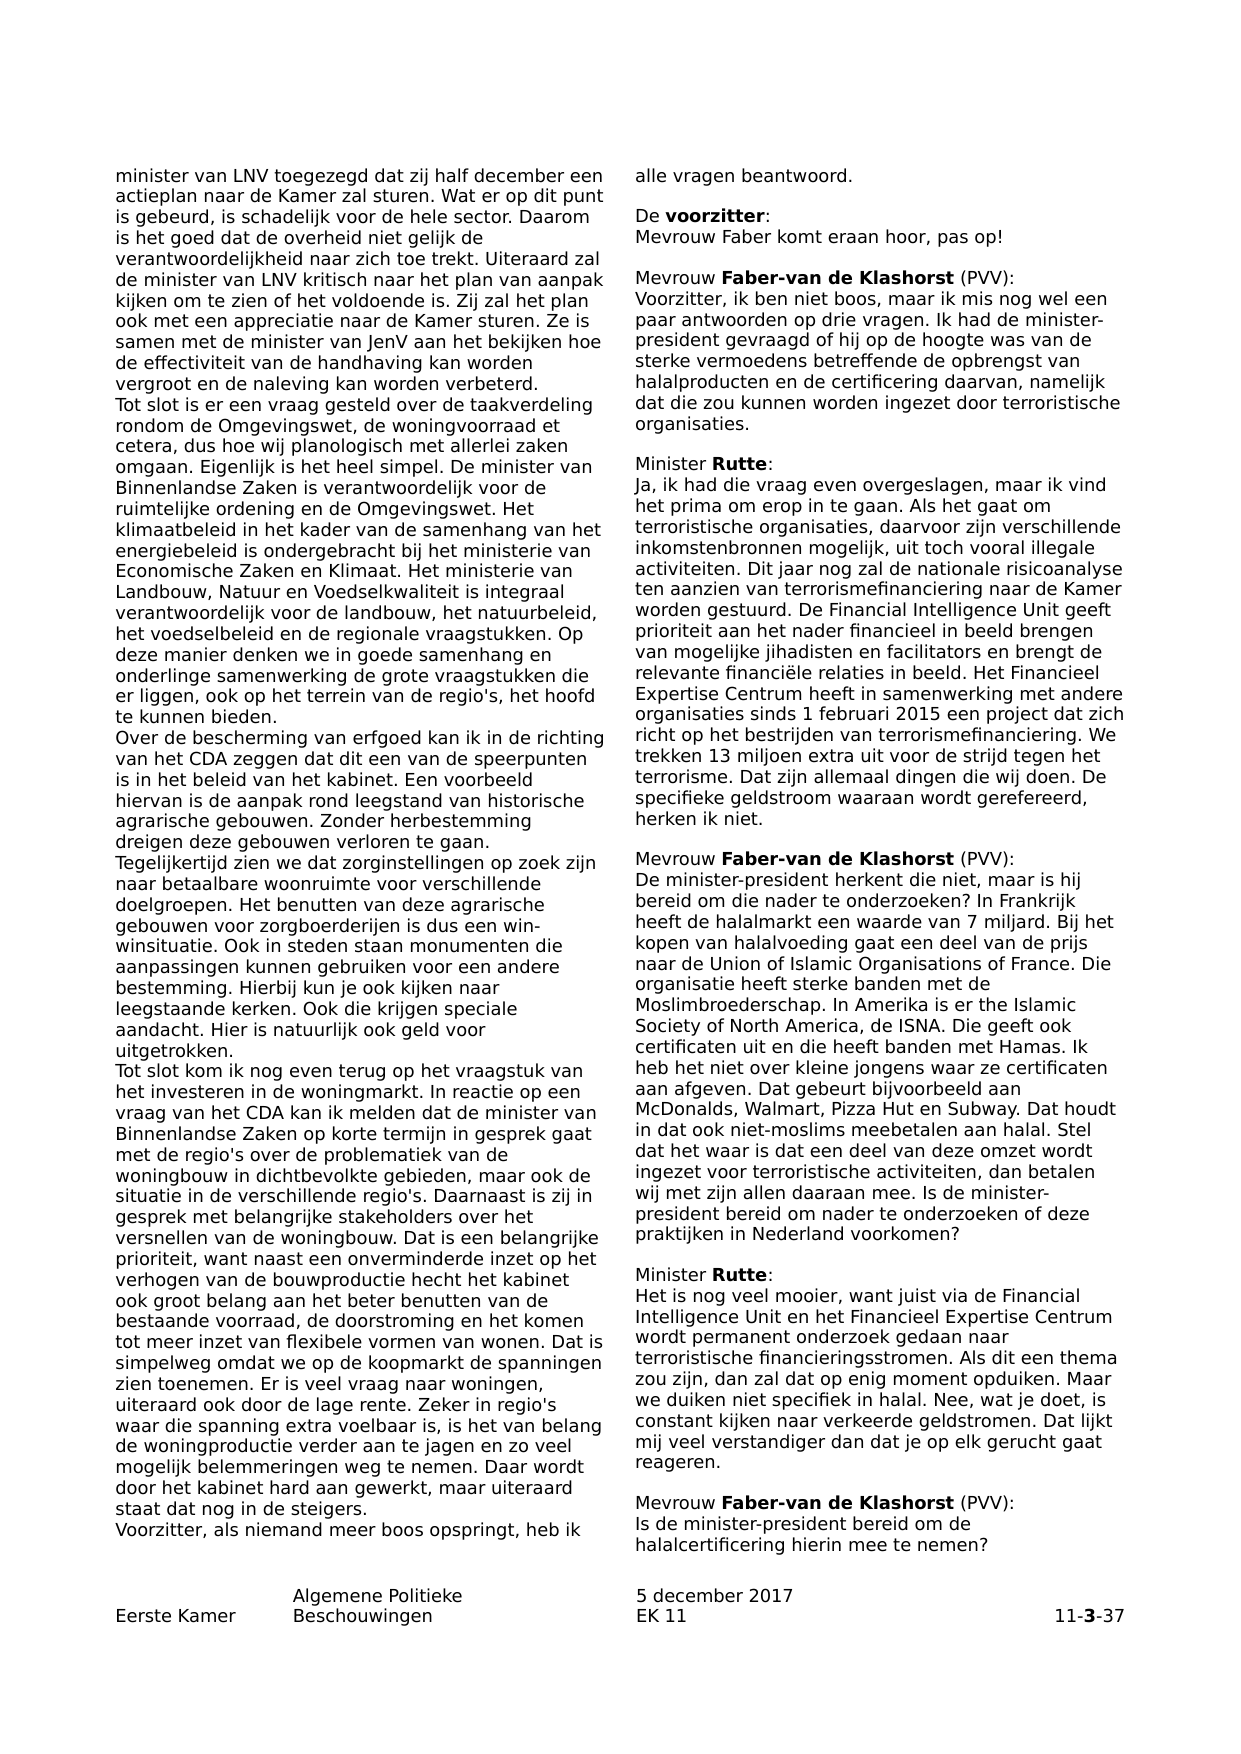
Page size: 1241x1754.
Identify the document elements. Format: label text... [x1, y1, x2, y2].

text Voorzitter, als niemand meer boos opspringt, heb ik [115, 1519, 605, 1540]
text minister van LNV toegezegd dat zij half december een actieplan naar de Kamer zal sturen. Wat er op dit punt is gebeurd, is schadelijk voor de hele sector. Daarom is het goed dat de overheid niet gelijk de verantwoordelijkheid naar zich toe trekt. Uiteraard zal de minister van LNV kritisch naar het plan van aanpak kijken om te zien of het voldoende is. Zij zal het plan ook met een appreciatie naar de Kamer sturen. Ze is samen met de minister van JenV aan het bekijken hoe de effectiviteit van de handhaving kan worden vergroot en de naleving kan worden verbeterd. [115, 165, 605, 394]
text Is de minister-president bereid om de halalcertificering hierin mee te nemen? [635, 1514, 1125, 1556]
text Ja, ik had die vraag even overgeslagen, maar ik vind het prima om erop in te gaan. Als het gaat om terroristische organisaties, daarvoor zijn verschillende inkomstenbronnen mogelijk, uit toch vooral illegale activiteiten. Dit jaar nog zal de nationale risicoanalyse ten aanzien van terrorismefinanciering naar de Kamer worden gestuurd. De Financial Intelligence Unit geeft prioriteit aan het nader financieel in beeld brengen van mogelijke jihadisten en facilitators en brengt de relevante financiële relaties in beeld. Het Financieel Expertise Centrum heeft in samenwerking met andere organisaties sinds 1 februari 2015 een project dat zich richt op het bestrijden van terrorismefinanciering. We trekken 13 miljoen extra uit voor de strijd tegen het terrorisme. Dat zijn allemaal dingen die wij doen. De specifieke geldstroom waaraan wordt gerefereerd, herken ik niet. [635, 475, 1125, 829]
text Over de bescherming van erfgoed kan ik in de richting van het CDA zeggen dat dit een van de speerpunten is in het beleid van het kabinet. Een voorbeeld hiervan is de aanpak rond leegstand van historische agrarische gebouwen. Zonder herbestemming dreigen deze gebouwen verloren te gaan. Tegelijkertijd zien we dat zorginstellingen op zoek zijn naar betaalbare woonruimte voor verschillende doelgroepen. Het benutten van deze agrarische gebouwen voor zorgboerderijen is dus een win-winsituatie. Ook in steden staan monumenten die aanpassingen kunnen gebruiken voor een andere bestemming. Hierbij kun je ook kijken naar leegstaande kerken. Ook die krijgen speciale aandacht. Hier is natuurlijk ook geld voor uitgetrokken. [115, 728, 605, 1061]
text De minister-president herkent die niet, maar is hij bereid om die nader te onderzoeken? In Frankrijk heeft de halalmarkt een waarde van 7 miljard. Bij het kopen van halalvoeding gaat een deel van de prijs naar de Union of Islamic Organisations of France. Die organisatie heeft sterke banden met de Moslimbroederschap. In Amerika is er the Islamic Society of North America, de ISNA. Die geeft ook certificaten uit en die heeft banden met Hamas. Ik heb het niet over kleine jongens waar ze certificaten aan afgeven. Dat gebeurt bijvoorbeeld aan McDonalds, Walmart, Pizza Hut en Subway. Dat houdt in dat ook niet-moslims meebetalen aan halal. Stel dat het waar is dat een deel van deze omzet wordt ingezet voor terroristische activiteiten, dan betalen wij met zijn allen daaraan mee. Is de minister-president bereid om nader te onderzoeken of deze praktijken in Nederland voorkomen? [635, 870, 1125, 1245]
text Minister Rutte: [635, 1265, 1125, 1286]
text Minister Rutte: [635, 454, 1125, 475]
text Mevrouw Faber-van de Klashorst (PVV): [635, 268, 1125, 288]
text Tot slot kom ik nog even terug op het vraagstuk van het investeren in de woningmarkt. In reactie op een vraag van het CDA kan ik melden dat de minister van Binnenlandse Zaken op korte termijn in gesprek gaat met de regio's over de problematiek van de woningbouw in dichtbevolkte gebieden, maar ook de situatie in de verschillende regio's. Daarnaast is zij in gesprek met belangrijke stakeholders over het versnellen van de woningbouw. Dat is een belangrijke prioriteit, want naast een onverminderde inzet op het verhogen van de bouwproductie hecht het kabinet ook groot belang aan het beter benutten van de bestaande voorraad, de doorstroming en het komen tot meer inzet van flexibele vormen van wonen. Dat is simpelweg omdat we op de koopmarkt de spanningen zien toenemen. Er is veel vraag naar woningen, uiteraard ook door de lage rente. Zeker in regio's waar die spanning extra voelbaar is, is het van belang de woningproductie verder aan te jagen en zo veel mogelijk belemmeringen weg te nemen. Daar wordt door het kabinet hard aan gewerkt, maar uiteraard staat dat nog in de steigers. [115, 1061, 605, 1519]
text Tot slot is er een vraag gesteld over de taakverdeling rondom de Omgevingswet, de woningvoorraad et cetera, dus hoe wij planologisch met allerlei zaken omgaan. Eigenlijk is het heel simpel. De minister van Binnenlandse Zaken is verantwoordelijk voor de ruimtelijke ordening en de Omgevingswet. Het klimaatbeleid in het kader van de samenhang van het energiebeleid is ondergebracht bij het ministerie van Economische Zaken en Klimaat. Het ministerie van Landbouw, Natuur en Voedselkwaliteit is integraal verantwoordelijk voor de landbouw, het natuurbeleid, het voedselbeleid en de regionale vraagstukken. Op deze manier denken we in goede samenhang en onderlinge samenwerking de grote vraagstukken die er liggen, ook op het terrein van de regio's, het hoofd te kunnen bieden. [115, 394, 605, 728]
text Het is nog veel mooier, want juist via de Financial Intelligence Unit en het Financieel Expertise Centrum wordt permanent onderzoek gedaan naar terroristische financieringsstromen. Als dit een thema zou zijn, dan zal dat op enig moment opduiken. Maar we duiken niet specifiek in halal. Nee, wat je doet, is constant kijken naar verkeerde geldstromen. Dat lijkt mij veel verstandiger dan dat je op elk gerucht gaat reageren. [635, 1286, 1125, 1473]
text Mevrouw Faber-van de Klashorst (PVV): [635, 1493, 1125, 1514]
text alle vragen beantwoord. [635, 165, 1125, 186]
text De voorzitter: [635, 206, 1125, 227]
text Mevrouw Faber-van de Klashorst (PVV): [635, 849, 1125, 870]
text Voorzitter, ik ben niet boos, maar ik mis nog wel een paar antwoorden op drie vragen. Ik had de minister-president gevraagd of hij op de hoogte was van de sterke vermoedens betreffende de opbrengst van halalproducten en de certificering daarvan, namelijk dat die zou kunnen worden ingezet door terroristische organisaties. [635, 288, 1125, 434]
text Mevrouw Faber komt eraan hoor, pas op! [635, 227, 1125, 248]
